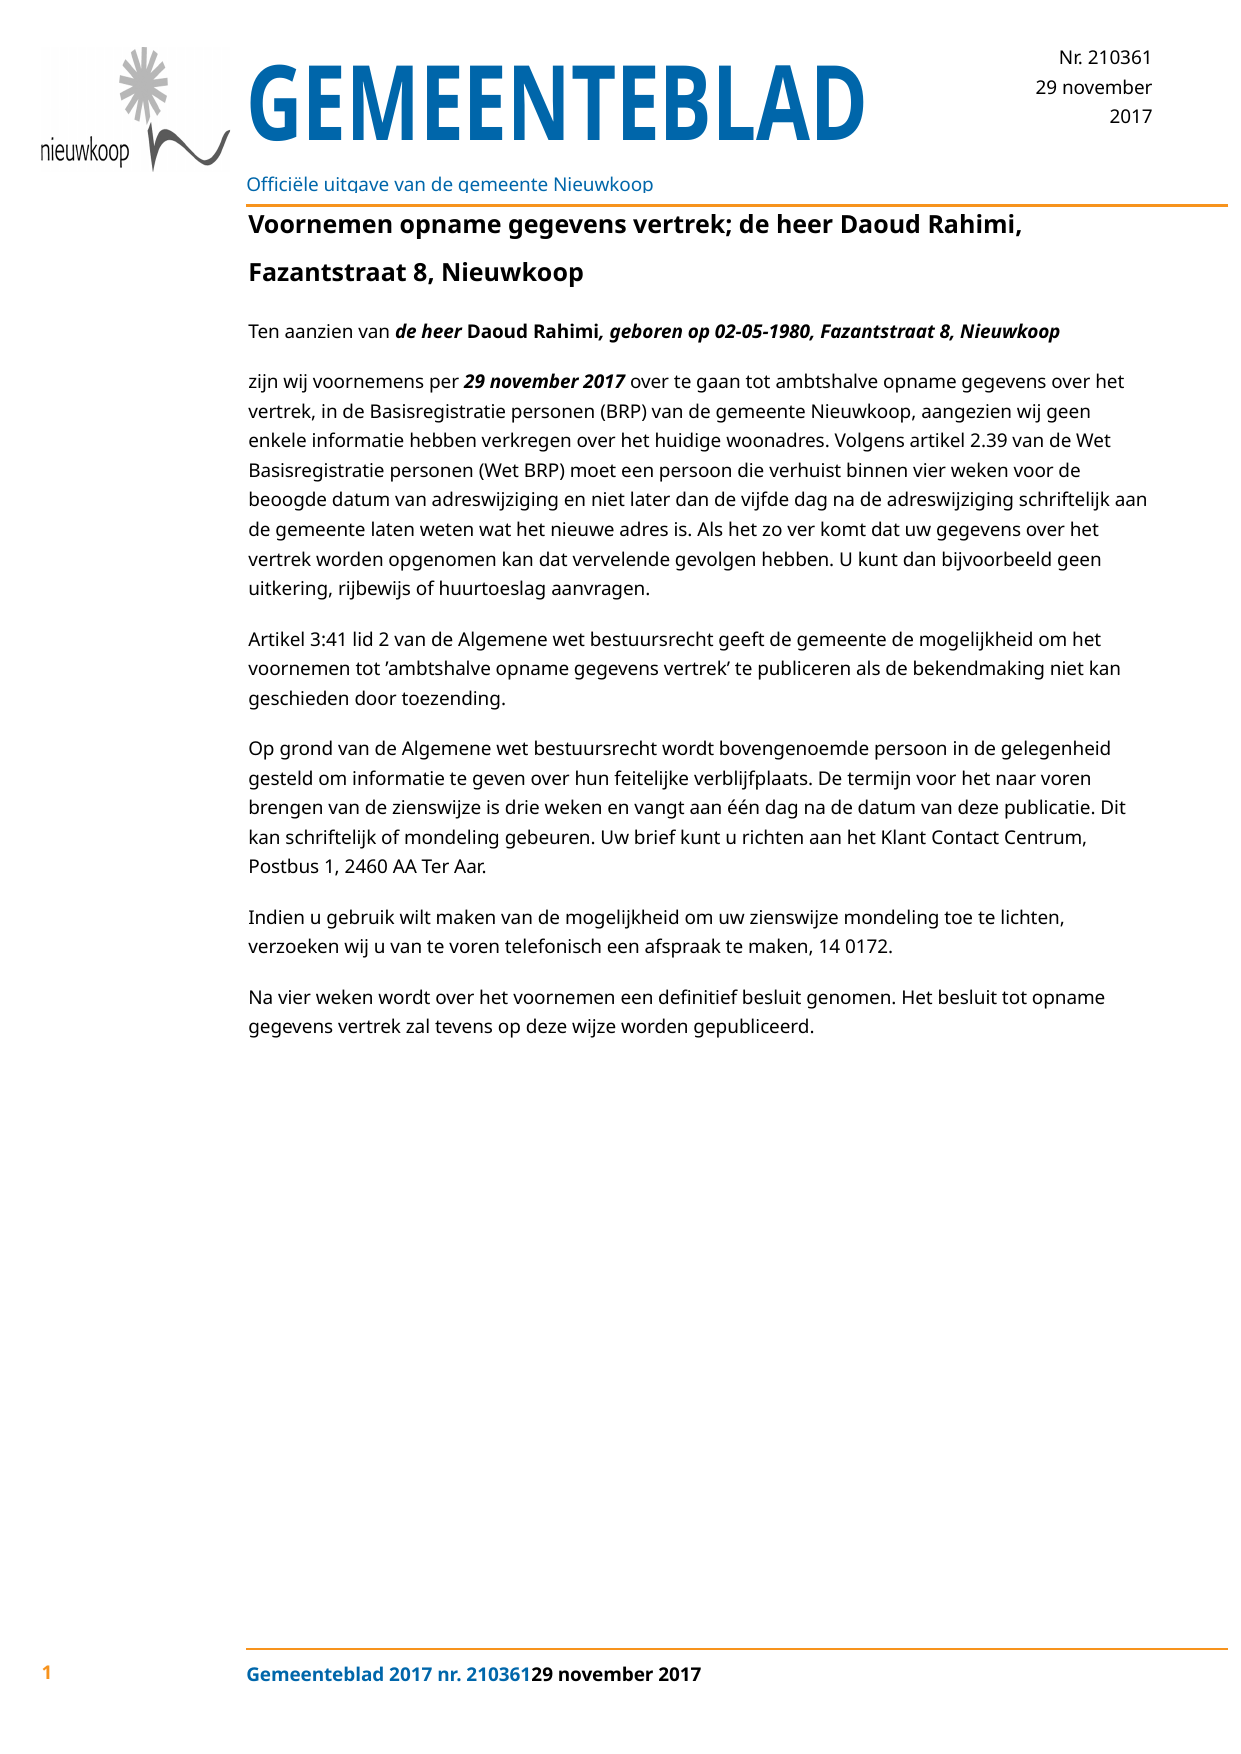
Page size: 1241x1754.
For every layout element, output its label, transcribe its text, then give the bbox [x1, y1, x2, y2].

text Na vier weken wordt over het voornemen een definitief besluit genomen. Het besluit tot opname gegevens vertrek zal tevens op deze wijze worden gepubliceerd. [248, 984, 1152, 1039]
text Voornemen opname gegevens vertrek; de heer Daoud Rahimi, Fazantstraat 8, Nieuwkoop [248, 207, 1152, 288]
picture [41, 47, 231, 172]
text Artikel 3:41 lid 2 van de Algemene wet bestuursrecht geeft de gemeente de mogelijkheid om het voornemen tot ’ambtshalve opname gegevens vertrek’ te publiceren als de bekendmaking niet kan geschieden door toezending. [248, 626, 1152, 711]
text Indien u gebruik wilt maken van de mogelijkheid om uw zienswijze mondeling toe te lichten, verzoeken wij u van te voren telefonisch een afspraak te maken, 14 0172. [248, 904, 1152, 959]
text Ten aanzien van de heer Daoud Rahimi, geboren op 02-05-1980, Fazantstraat 8, Nieuwkoop [248, 318, 1152, 344]
text Op grond van de Algemene wet bestuursrecht wordt bovengenoemde persoon in de gelegenheid gesteld om informatie te geven over hun feitelijke verblijfplaats. De termijn voor het naar voren brengen van de zienswijze is drie weken en vangt aan één dag na de datum van deze publicatie. Dit kan schriftelijk of mondeling gebeuren. Uw brief kunt u richten aan het Klant Contact Centrum, Postbus 1, 2460 AA Ter Aar. [248, 735, 1152, 879]
text zijn wij voornemens per 29 november 2017 over te gaan tot ambtshalve opname gegevens over het vertrek, in de Basisregistratie personen (BRP) van de gemeente Nieuwkoop, aangezien wij geen enkele informatie hebben verkregen over het huidige woonadres. Volgens artikel 2.39 van de Wet Basisregistratie personen (Wet BRP) moet een persoon die verhuist binnen vier weken voor de beoogde datum van adreswijziging en niet later dan de vijfde dag na de adreswijziging schriftelijk aan de gemeente laten weten wat het nieuwe adres is. Als het zo ver komt dat uw gegevens over het vertrek worden opgenomen kan dat vervelende gevolgen hebben. U kunt dan bijvoorbeeld geen uitkering, rijbewijs of huurtoeslag aanvragen. [248, 368, 1152, 601]
